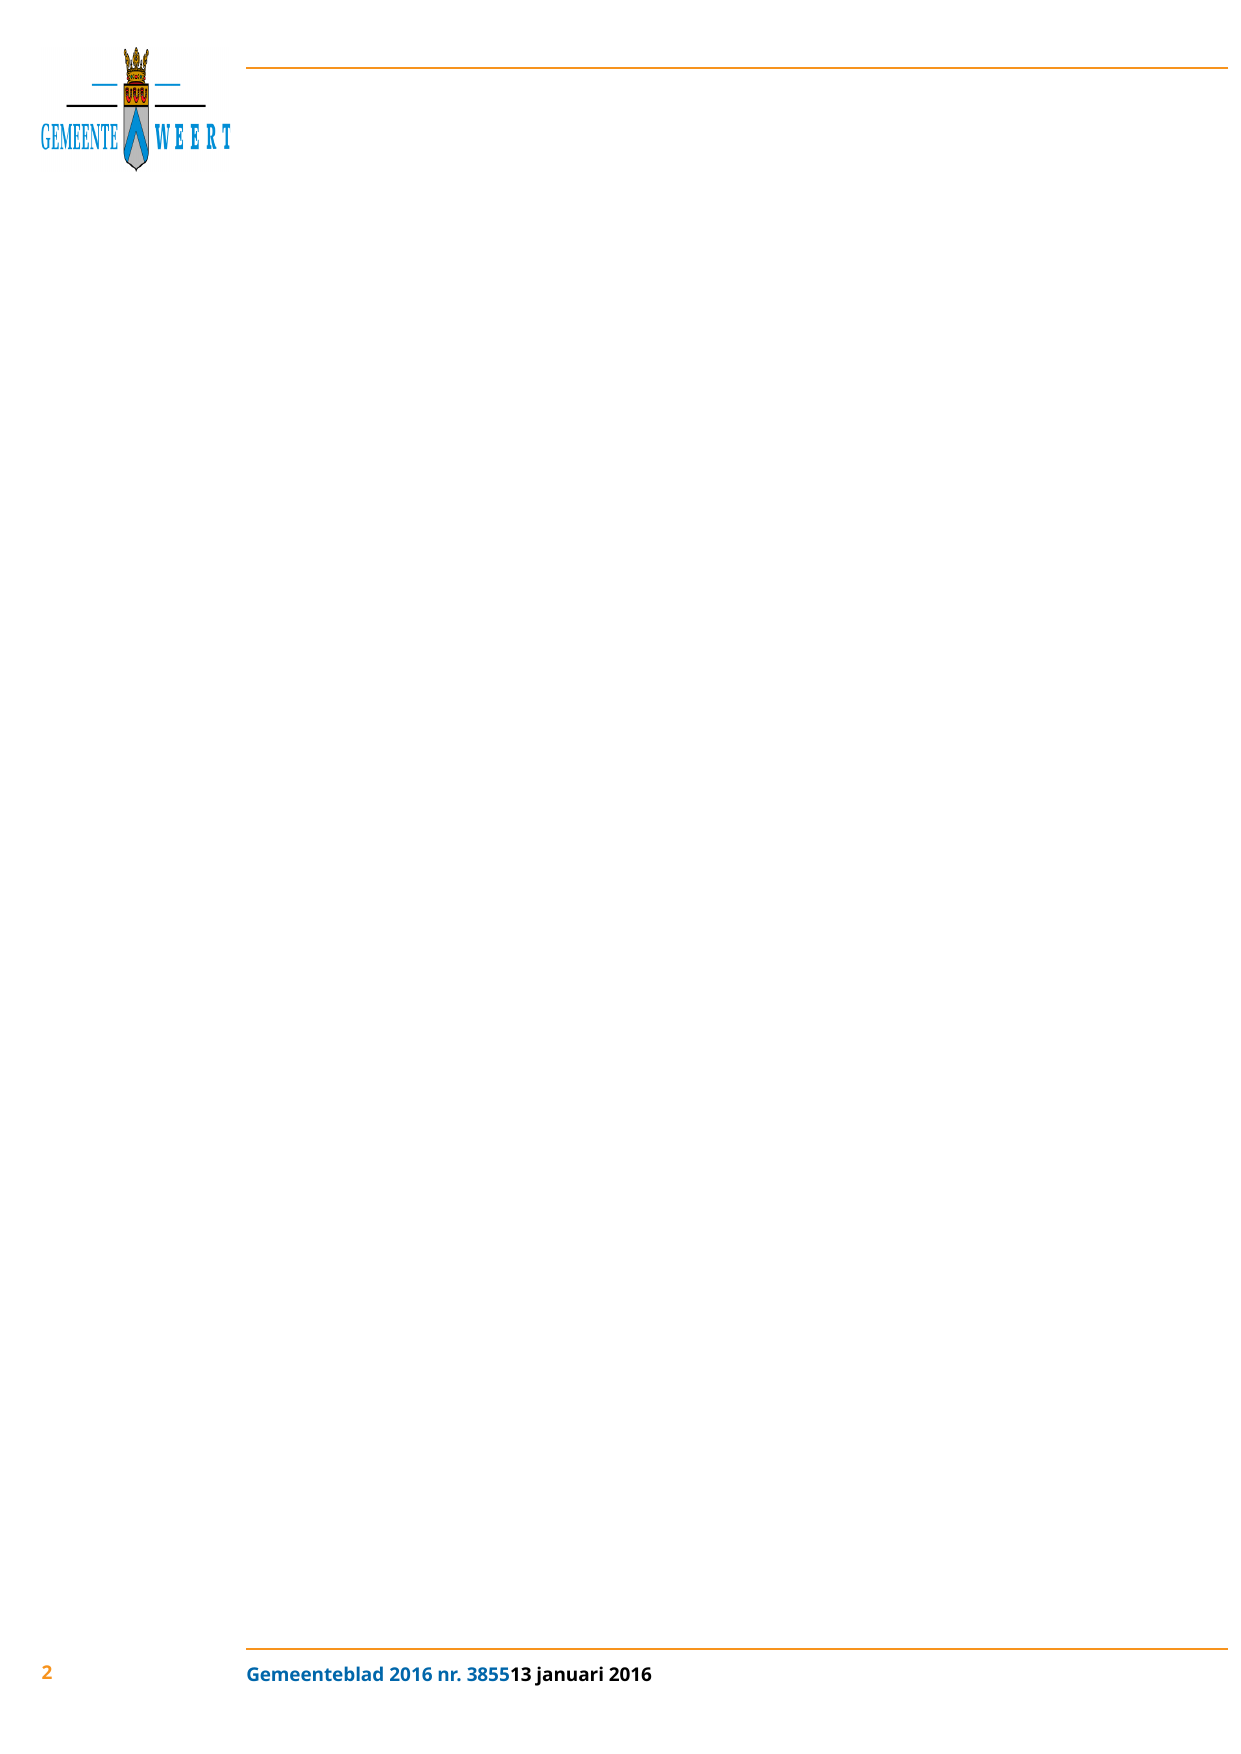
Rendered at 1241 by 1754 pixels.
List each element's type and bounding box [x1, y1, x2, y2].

picture [41, 47, 231, 172]
